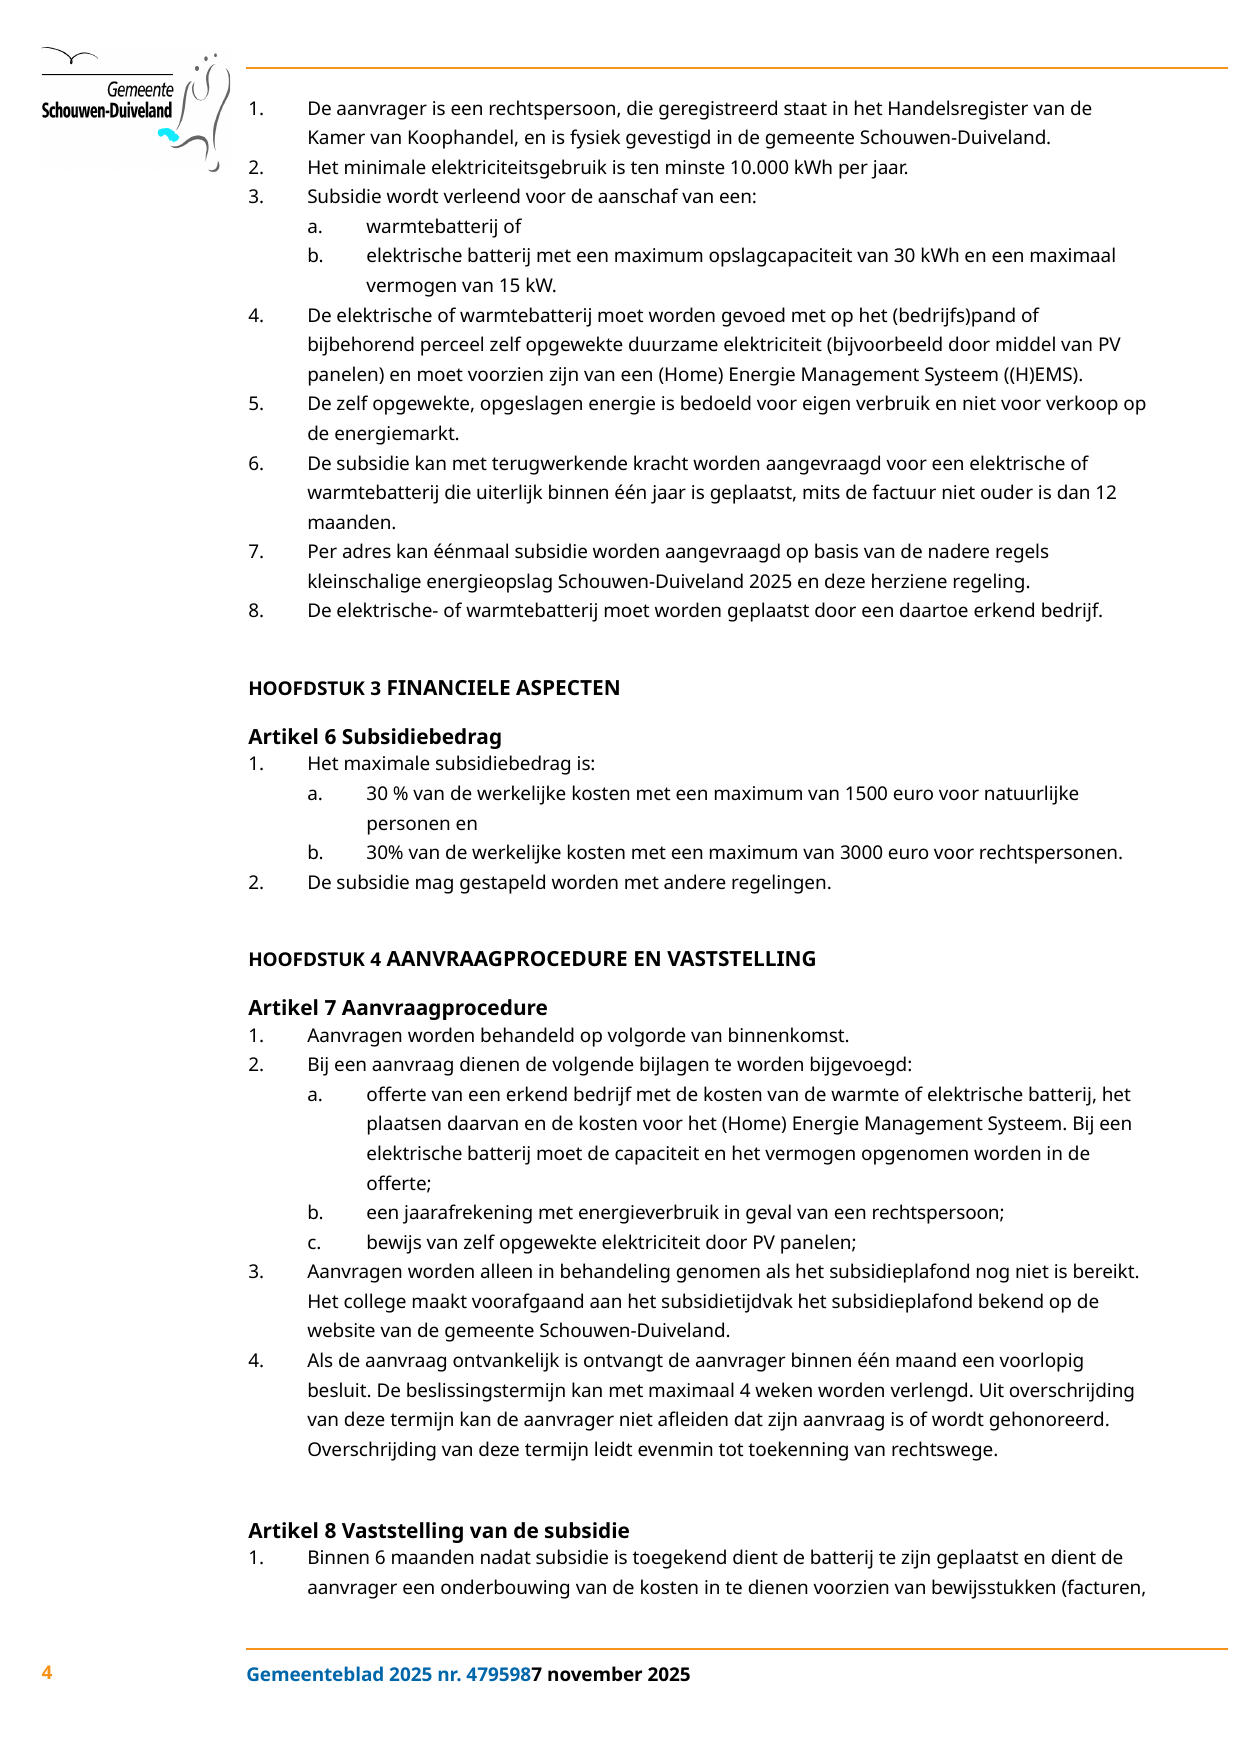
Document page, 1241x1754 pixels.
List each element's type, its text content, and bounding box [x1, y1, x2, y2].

list 30% van de werkelijke kosten met een maximum van 3000 euro voor rechtspersonen. [307, 839, 1152, 865]
list offerte van een erkend bedrijf met de kosten van de warmte of elektrische batterij, het plaatsen daarvan en de kosten voor het (Home) Energie Management Systeem. Bij een elektrische batterij moet de capaciteit en het vermogen opgenomen worden in de offerte; [307, 1081, 1152, 1196]
picture [41, 47, 231, 172]
list elektrische batterij met een maximum opslagcapaciteit van 30 kWh en een maximaal vermogen van 15 kW. [307, 243, 1152, 298]
list De zelf opgewekte, opgeslagen energie is bedoeld voor eigen verbruik en niet voor verkoop op de energiemarkt. [248, 391, 1152, 446]
list Bij een aanvraag dienen de volgende bijlagen te worden bijgevoegd: [248, 1051, 1152, 1077]
list De elektrische of warmtebatterij moet worden gevoed met op het (bedrijfs)pand of bijbehorend perceel zelf opgewekte duurzame elektriciteit (bijvoorbeeld door middel van PV panelen) en moet voorzien zijn van een (Home) Energie Management Systeem ((H)EMS). [248, 302, 1152, 387]
list De subsidie mag gestapeld worden met andere regelingen. [248, 869, 1152, 895]
list Als de aanvraag ontvankelijk is ontvangt de aanvrager binnen één maand een voorlopig besluit. De beslissingstermijn kan met maximaal 4 weken worden verlengd. Uit overschrijding van deze termijn kan de aanvrager niet afleiden dat zijn aanvraag is of wordt gehonoreerd. Overschrijding van deze termijn leidt evenmin tot toekenning van rechtswege. [248, 1347, 1152, 1462]
list warmtebatterij of [307, 213, 1152, 239]
list bewijs van zelf opgewekte elektriciteit door PV panelen; [307, 1229, 1152, 1255]
text Artikel 7 Aanvraagprocedure [248, 993, 1152, 1022]
list Het maximale subsidiebedrag is: [248, 751, 1152, 776]
text HOOFDSTUK 3 FINANCIELE ASPECTEN [248, 673, 1152, 701]
list Aanvragen worden behandeld op volgorde van binnenkomst. [248, 1022, 1152, 1048]
list Subsidie wordt verleend voor de aanschaf van een: [248, 183, 1152, 209]
list Per adres kan éénmaal subsidie worden aangevraagd op basis van de nadere regels kleinschalige energieopslag Schouwen-Duiveland 2025 en deze herziene regeling. [248, 538, 1152, 594]
list Het minimale elektriciteitsgebruik is ten minste 10.000 kWh per jaar. [248, 154, 1152, 180]
text Artikel 8 Vaststelling van de subsidie [248, 1516, 1152, 1544]
list Aanvragen worden alleen in behandeling genomen als het subsidieplafond nog niet is bereikt. Het college maakt voorafgaand aan het subsidietijdvak het subsidieplafond bekend op de website van de gemeente Schouwen-Duiveland. [248, 1258, 1152, 1343]
text Artikel 6 Subsidiebedrag [248, 722, 1152, 751]
list 30 % van de werkelijke kosten met een maximum van 1500 euro voor natuurlijke personen en [307, 780, 1152, 836]
list een jaarafrekening met energieverbruik in geval van een rechtspersoon; [307, 1199, 1152, 1225]
list De elektrische- of warmtebatterij moet worden geplaatst door een daartoe erkend bedrijf. [248, 598, 1152, 623]
list De subsidie kan met terugwerkende kracht worden aangevraagd voor een elektrische of warmtebatterij die uiterlijk binnen één jaar is geplaatst, mits de factuur niet ouder is dan 12 maanden. [248, 450, 1152, 535]
text HOOFDSTUK 4 AANVRAAGPROCEDURE EN VASTSTELLING [248, 944, 1152, 973]
list De aanvrager is een rechtspersoon, die geregistreerd staat in het Handelsregister van de Kamer van Koophandel, en is fysiek gevestigd in de gemeente Schouwen-Duiveland. [248, 95, 1152, 150]
list Binnen 6 maanden nadat subsidie is toegekend dient de batterij te zijn geplaatst en dient de aanvrager een onderbouwing van de kosten in te dienen voorzien van bewijsstukken (facturen, [248, 1544, 1152, 1600]
